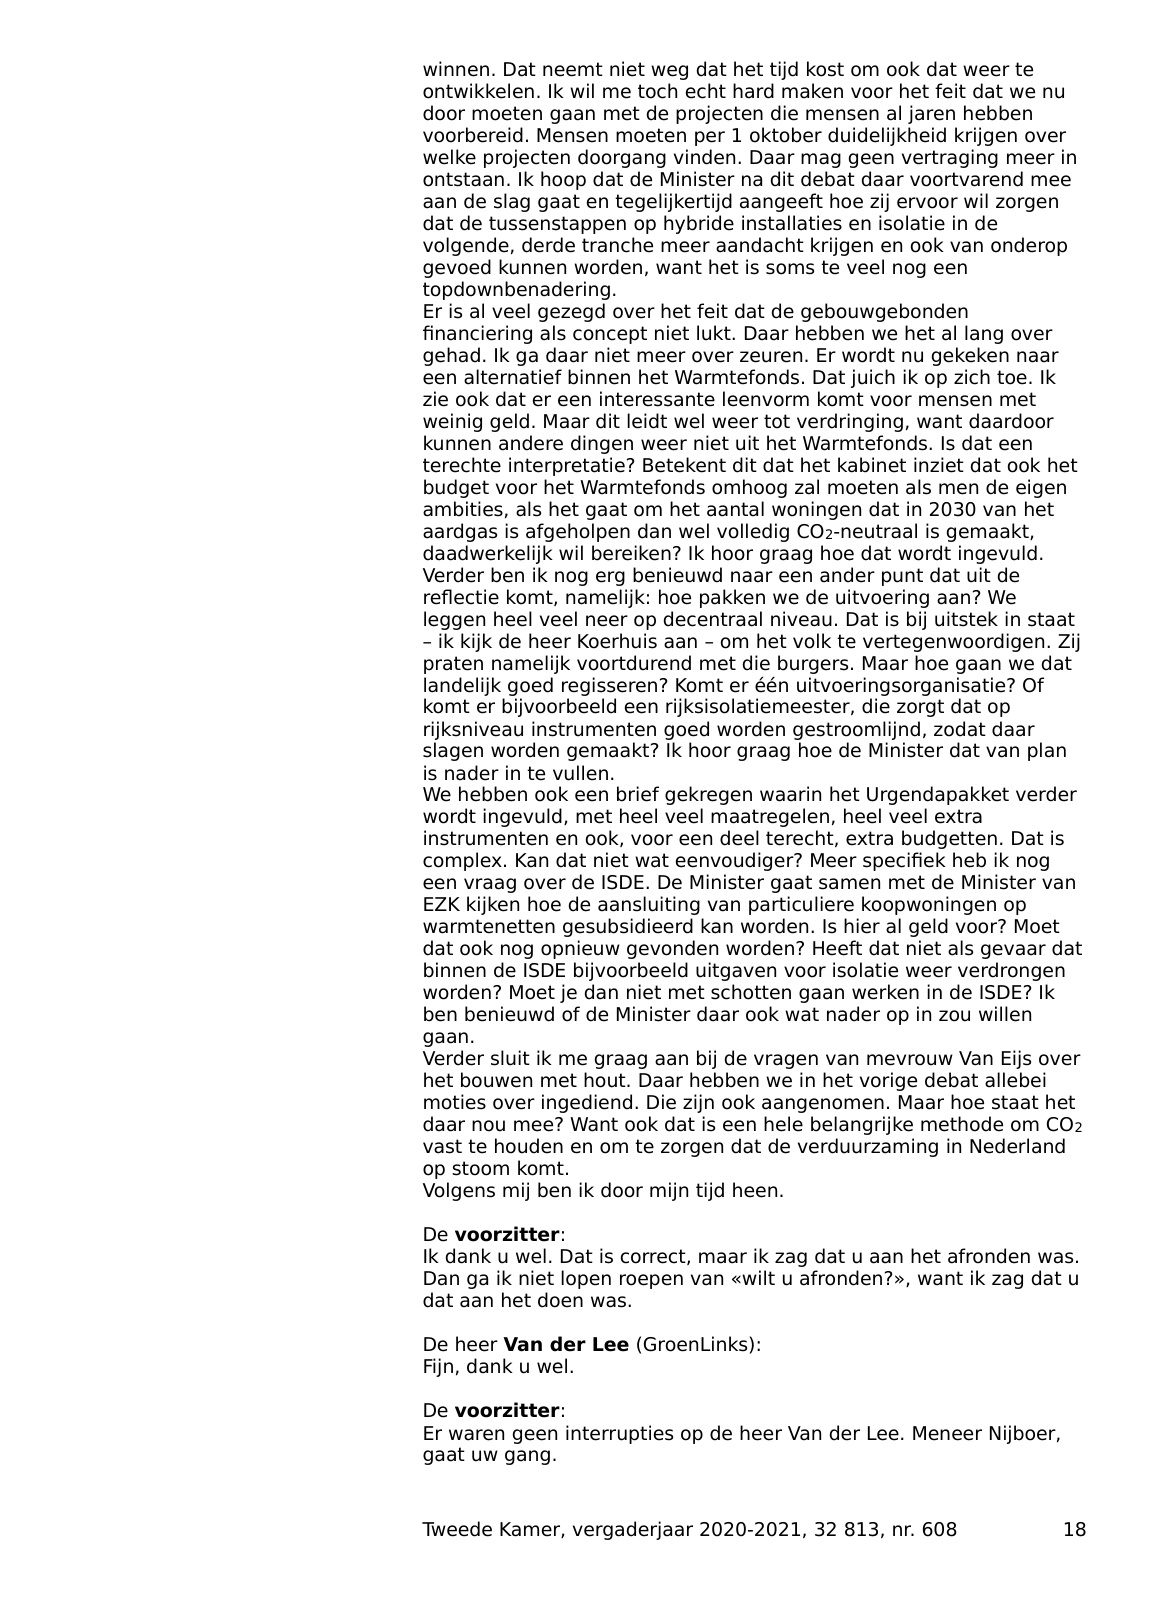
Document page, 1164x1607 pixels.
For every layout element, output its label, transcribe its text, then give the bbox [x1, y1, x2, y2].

text winnen. Dat neemt niet weg dat het tijd kost om ook dat weer te ontwikkelen. Ik wil me toch echt hard maken voor het feit dat we nu door moeten gaan met de projecten die mensen al jaren hebben voorbereid. Mensen moeten per 1 oktober duidelijkheid krijgen over welke projecten doorgang vinden. Daar mag geen vertraging meer in ontstaan. Ik hoop dat de Minister na dit debat daar voortvarend mee aan de slag gaat en tegelijkertijd aangeeft hoe zij ervoor wil zorgen dat de tussenstappen op hybride installaties en isolatie in de volgende, derde tranche meer aandacht krijgen en ook van onderop gevoed kunnen worden, want het is soms te veel nog een topdownbenadering. [422, 59, 1087, 301]
text Er is al veel gezegd over het feit dat de gebouwgebonden financiering als concept niet lukt. Daar hebben we het al lang over gehad. Ik ga daar niet meer over zeuren. Er wordt nu gekeken naar een alternatief binnen het Warmtefonds. Dat juich ik op zich toe. Ik zie ook dat er een interessante leenvorm komt voor mensen met weinig geld. Maar dit leidt wel weer tot verdringing, want daardoor kunnen andere dingen weer niet uit het Warmtefonds. Is dat een terechte interpretatie? Betekent dit dat het kabinet inziet dat ook het budget voor het Warmtefonds omhoog zal moeten als men de eigen ambities, als het gaat om het aantal woningen dat in 2030 van het aardgas is afgeholpen dan wel volledig CO2-neutraal is gemaakt, daadwerkelijk wil bereiken? Ik hoor graag hoe dat wordt ingevuld. [422, 301, 1087, 564]
text Fijn, dank u wel. [422, 1356, 1087, 1378]
text Verder sluit ik me graag aan bij de vragen van mevrouw Van Eijs over het bouwen met hout. Daar hebben we in het vorige debat allebei moties over ingediend. Die zijn ook aangenomen. Maar hoe staat het daar nou mee? Want ook dat is een hele belangrijke methode om CO2 vast te houden en om te zorgen dat de verduurzaming in Nederland op stoom komt. [422, 1048, 1087, 1180]
text Ik dank u wel. Dat is correct, maar ik zag dat u aan het afronden was. Dan ga ik niet lopen roepen van «wilt u afronden?», want ik zag dat u dat aan het doen was. [422, 1246, 1087, 1312]
text De voorzitter: [422, 1400, 1087, 1422]
text De voorzitter: [422, 1224, 1087, 1246]
text De heer Van der Lee (GroenLinks): [422, 1334, 1087, 1356]
text Er waren geen interrupties op de heer Van der Lee. Meneer Nijboer, gaat uw gang. [422, 1422, 1087, 1466]
text Verder ben ik nog erg benieuwd naar een ander punt dat uit de reflectie komt, namelijk: hoe pakken we de uitvoering aan? We leggen heel veel neer op decentraal niveau. Dat is bij uitstek in staat – ik kijk de heer Koerhuis aan – om het volk te vertegenwoordigen. Zij praten namelijk voortdurend met die burgers. Maar hoe gaan we dat landelijk goed regisseren? Komt er één uitvoeringsorganisatie? Of komt er bijvoorbeeld een rijksisolatiemeester, die zorgt dat op rijksniveau instrumenten goed worden gestroomlijnd, zodat daar slagen worden gemaakt? Ik hoor graag hoe de Minister dat van plan is nader in te vullen. [422, 564, 1087, 784]
text Volgens mij ben ik door mijn tijd heen. [422, 1180, 1087, 1202]
text We hebben ook een brief gekregen waarin het Urgendapakket verder wordt ingevuld, met heel veel maatregelen, heel veel extra instrumenten en ook, voor een deel terecht, extra budgetten. Dat is complex. Kan dat niet wat eenvoudiger? Meer specifiek heb ik nog een vraag over de ISDE. De Minister gaat samen met de Minister van EZK kijken hoe de aansluiting van particuliere koopwoningen op warmtenetten gesubsidieerd kan worden. Is hier al geld voor? Moet dat ook nog opnieuw gevonden worden? Heeft dat niet als gevaar dat binnen de ISDE bijvoorbeeld uitgaven voor isolatie weer verdrongen worden? Moet je dan niet met schotten gaan werken in de ISDE? Ik ben benieuwd of de Minister daar ook wat nader op in zou willen gaan. [422, 784, 1087, 1048]
